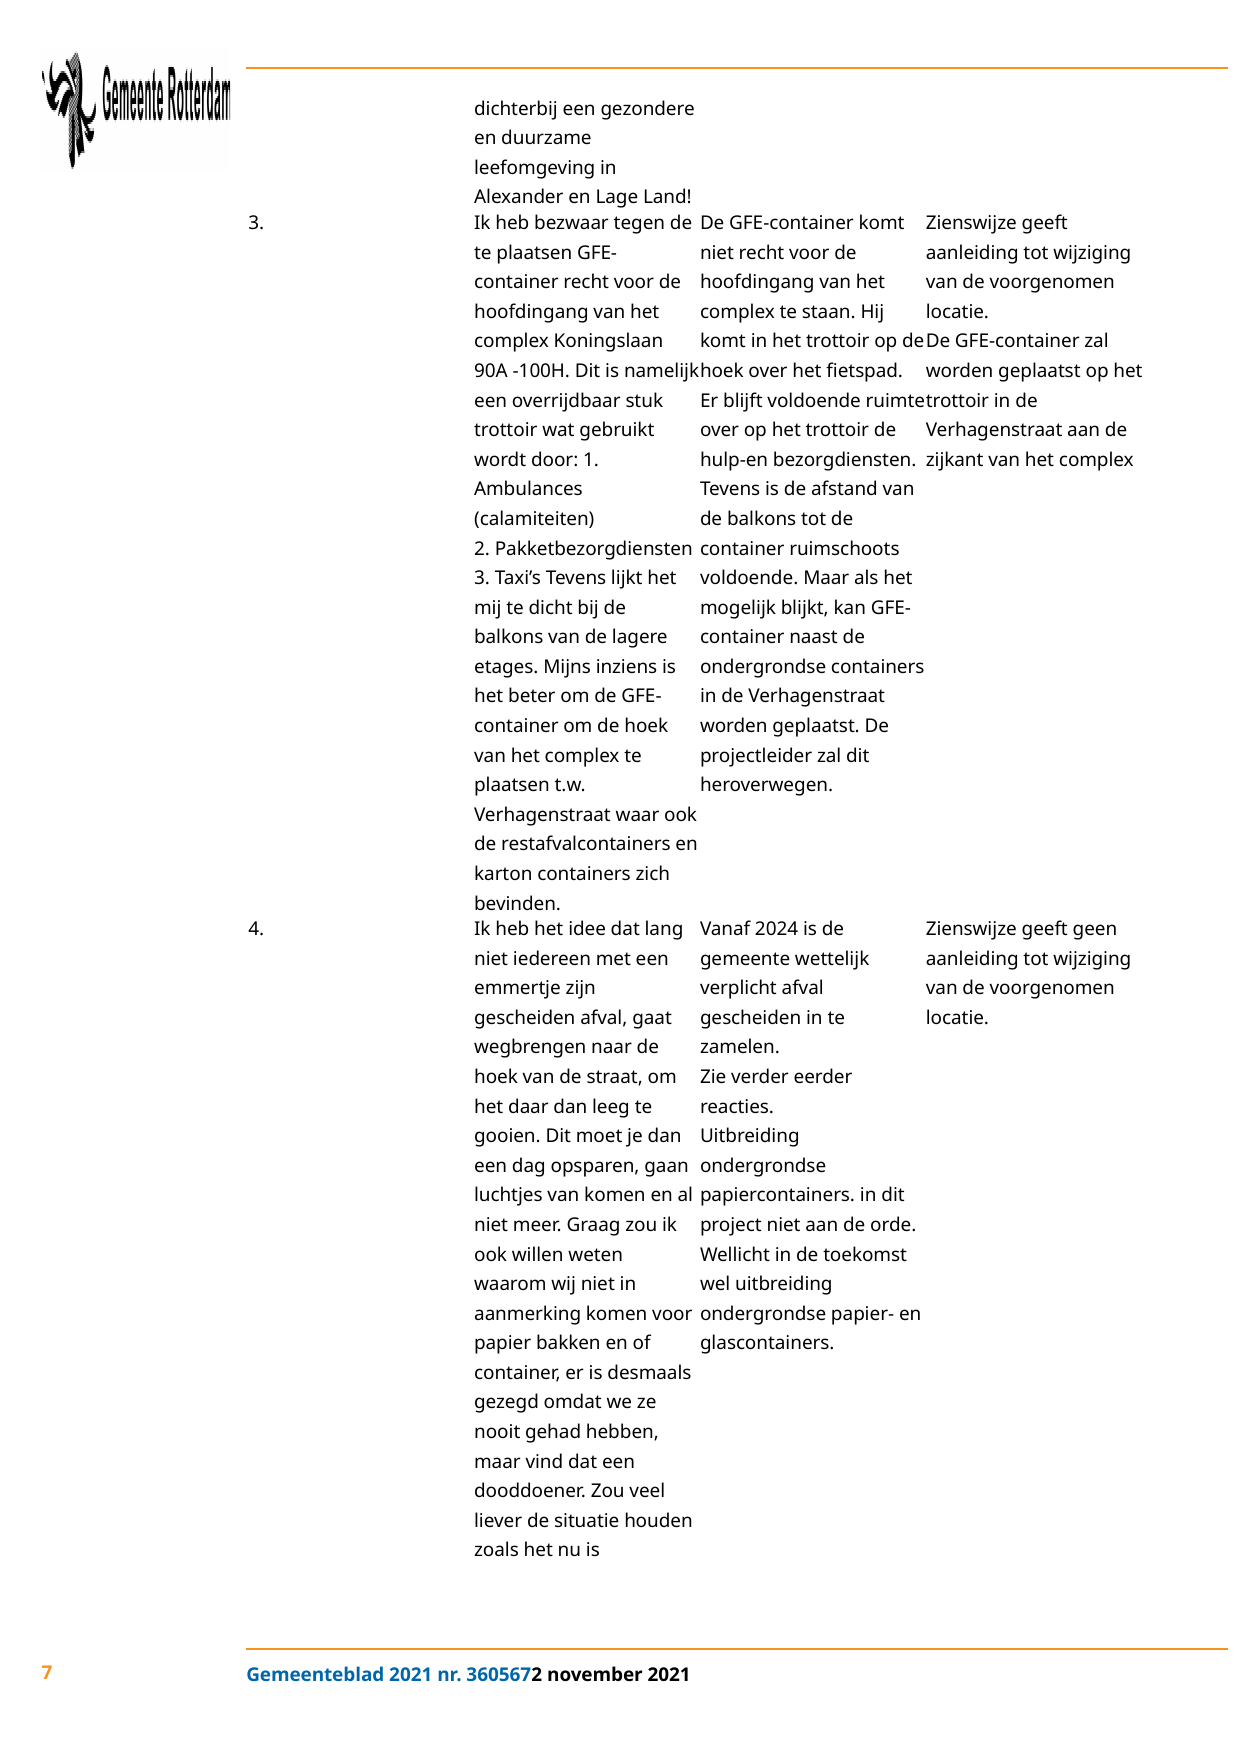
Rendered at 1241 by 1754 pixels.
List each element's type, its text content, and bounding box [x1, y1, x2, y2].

table_cell Zienswijze geeft geen aanleiding tot wijziging van de voorgenomen locatie. [926, 915, 1152, 1562]
table_cell Zienswijze geeft aanleiding tot wijziging van de voorgenomen locatie. De GFE-container zal worden geplaatst op het trottoir in de Verhagenstraat aan de zijkant van het complex [926, 209, 1152, 915]
table_cell Ik heb het idee dat lang niet iedereen met een emmertje zijn gescheiden afval, gaat wegbrengen naar de hoek van de straat, om het daar dan leeg te gooien. Dit moet je dan een dag opsparen, gaan luchtjes van komen en al niet meer. Graag zou ik ook willen weten waarom wij niet in aanmerking komen voor papier bakken en of container, er is desmaals gezegd omdat we ze nooit gehad hebben, maar vind dat een dooddoener. Zou veel liever de situatie houden zoals het nu is [474, 915, 700, 1562]
picture [41, 47, 231, 172]
table_cell 3. [248, 209, 474, 915]
table_cell Ik heb bezwaar tegen de te plaatsen GFE-container recht voor de hoofdingang van het complex Koningslaan 90A -100H. Dit is namelijk een overrijdbaar stuk trottoir wat gebruikt wordt door: 1. Ambulances (calamiteiten) 2. Pakketbezorgdiensten 3. Taxi’s Tevens lijkt het mij te dicht bij de balkons van de lagere etages. Mijns inziens is het beter om de GFE-container om de hoek van het complex te plaatsen t.w. Verhagenstraat waar ook de restafvalcontainers en karton containers zich bevinden. [474, 209, 700, 915]
table_cell [248, 95, 474, 209]
table_cell Vanaf 2024 is de gemeente wettelijk verplicht afval gescheiden in te zamelen. Zie verder eerder reacties. Uitbreiding ondergrondse papiercontainers. in dit project niet aan de orde. Wellicht in de toekomst wel uitbreiding ondergrondse papier- en glascontainers. [700, 915, 926, 1562]
table_cell De GFE-container komt niet recht voor de hoofdingang van het complex te staan. Hij komt in het trottoir op de hoek over het fietspad. Er blijft voldoende ruimte over op het trottoir de hulp-en bezorgdiensten. Tevens is de afstand van de balkons tot de container ruimschoots voldoende. Maar als het mogelijk blijkt, kan GFE-container naast de ondergrondse containers in de Verhagenstraat worden geplaatst. De projectleider zal dit heroverwegen. [700, 209, 926, 915]
table_cell 4. [248, 915, 474, 1562]
table_cell [700, 95, 926, 209]
table_cell dichterbij een gezondere en duurzame leefomgeving in Alexander en Lage Land! [474, 95, 700, 209]
table_cell [926, 95, 1152, 209]
